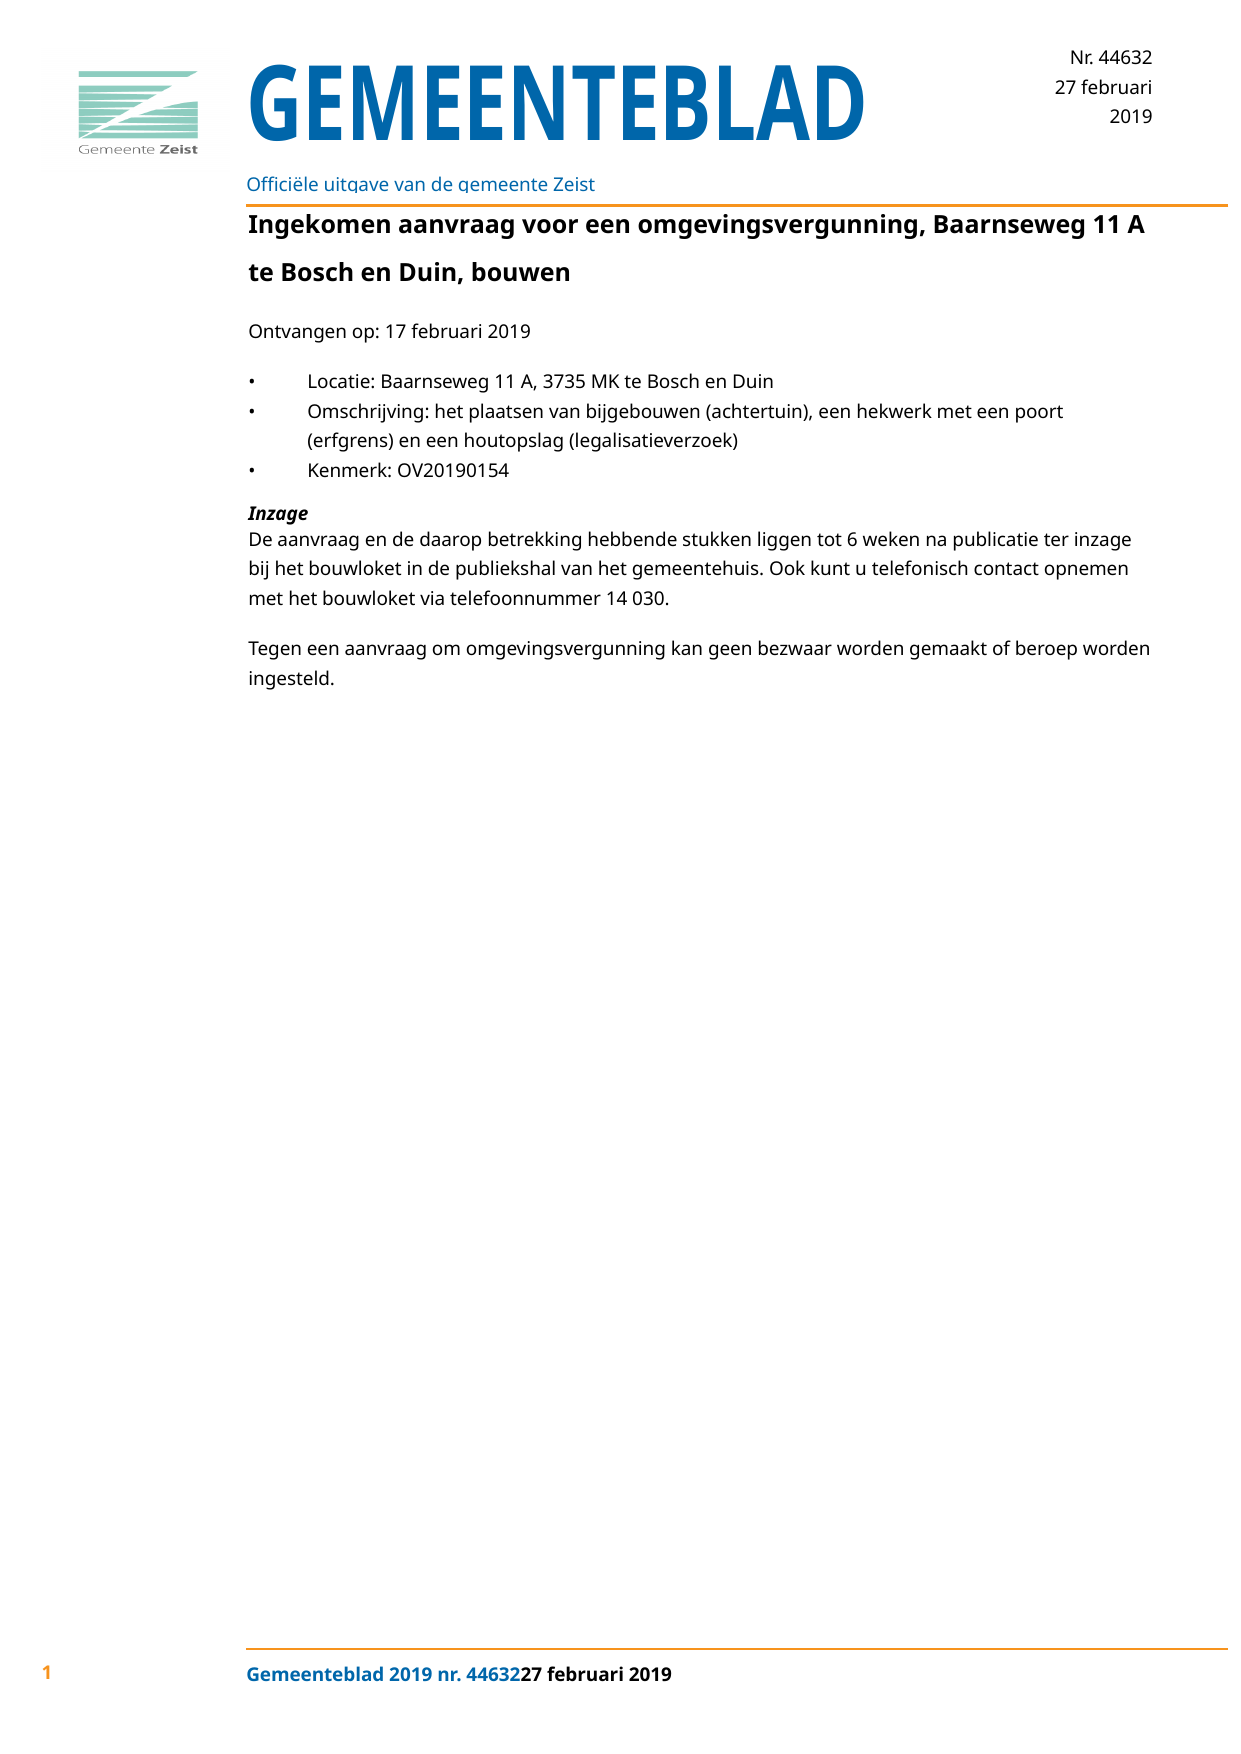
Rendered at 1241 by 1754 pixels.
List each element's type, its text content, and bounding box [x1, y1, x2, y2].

text Ontvangen op: 17 februari 2019 [248, 318, 1152, 344]
text Inzage [248, 500, 1152, 526]
picture [41, 47, 231, 172]
text De aanvraag en de daarop betrekking hebbende stukken liggen tot 6 weken na publicatie ter inzage bij het bouwloket in de publiekshal van het gemeentehuis. Ook kunt u telefonisch contact opnemen met het bouwloket via telefoonnummer 14 030. [248, 526, 1152, 611]
list Locatie: Baarnseweg 11 A, 3735 MK te Bosch en Duin [248, 368, 1152, 394]
list Kenmerk: OV20190154 [248, 457, 1152, 483]
text Ingekomen aanvraag voor een omgevingsvergunning, Baarnseweg 11 A te Bosch en Duin, bouwen [248, 207, 1152, 288]
list Omschrijving: het plaatsen van bijgebouwen (achtertuin), een hekwerk met een poort (erfgrens) en een houtopslag (legalisatieverzoek) [248, 398, 1152, 453]
text Tegen een aanvraag om omgevingsvergunning kan geen bezwaar worden gemaakt of beroep worden ingesteld. [248, 636, 1152, 691]
